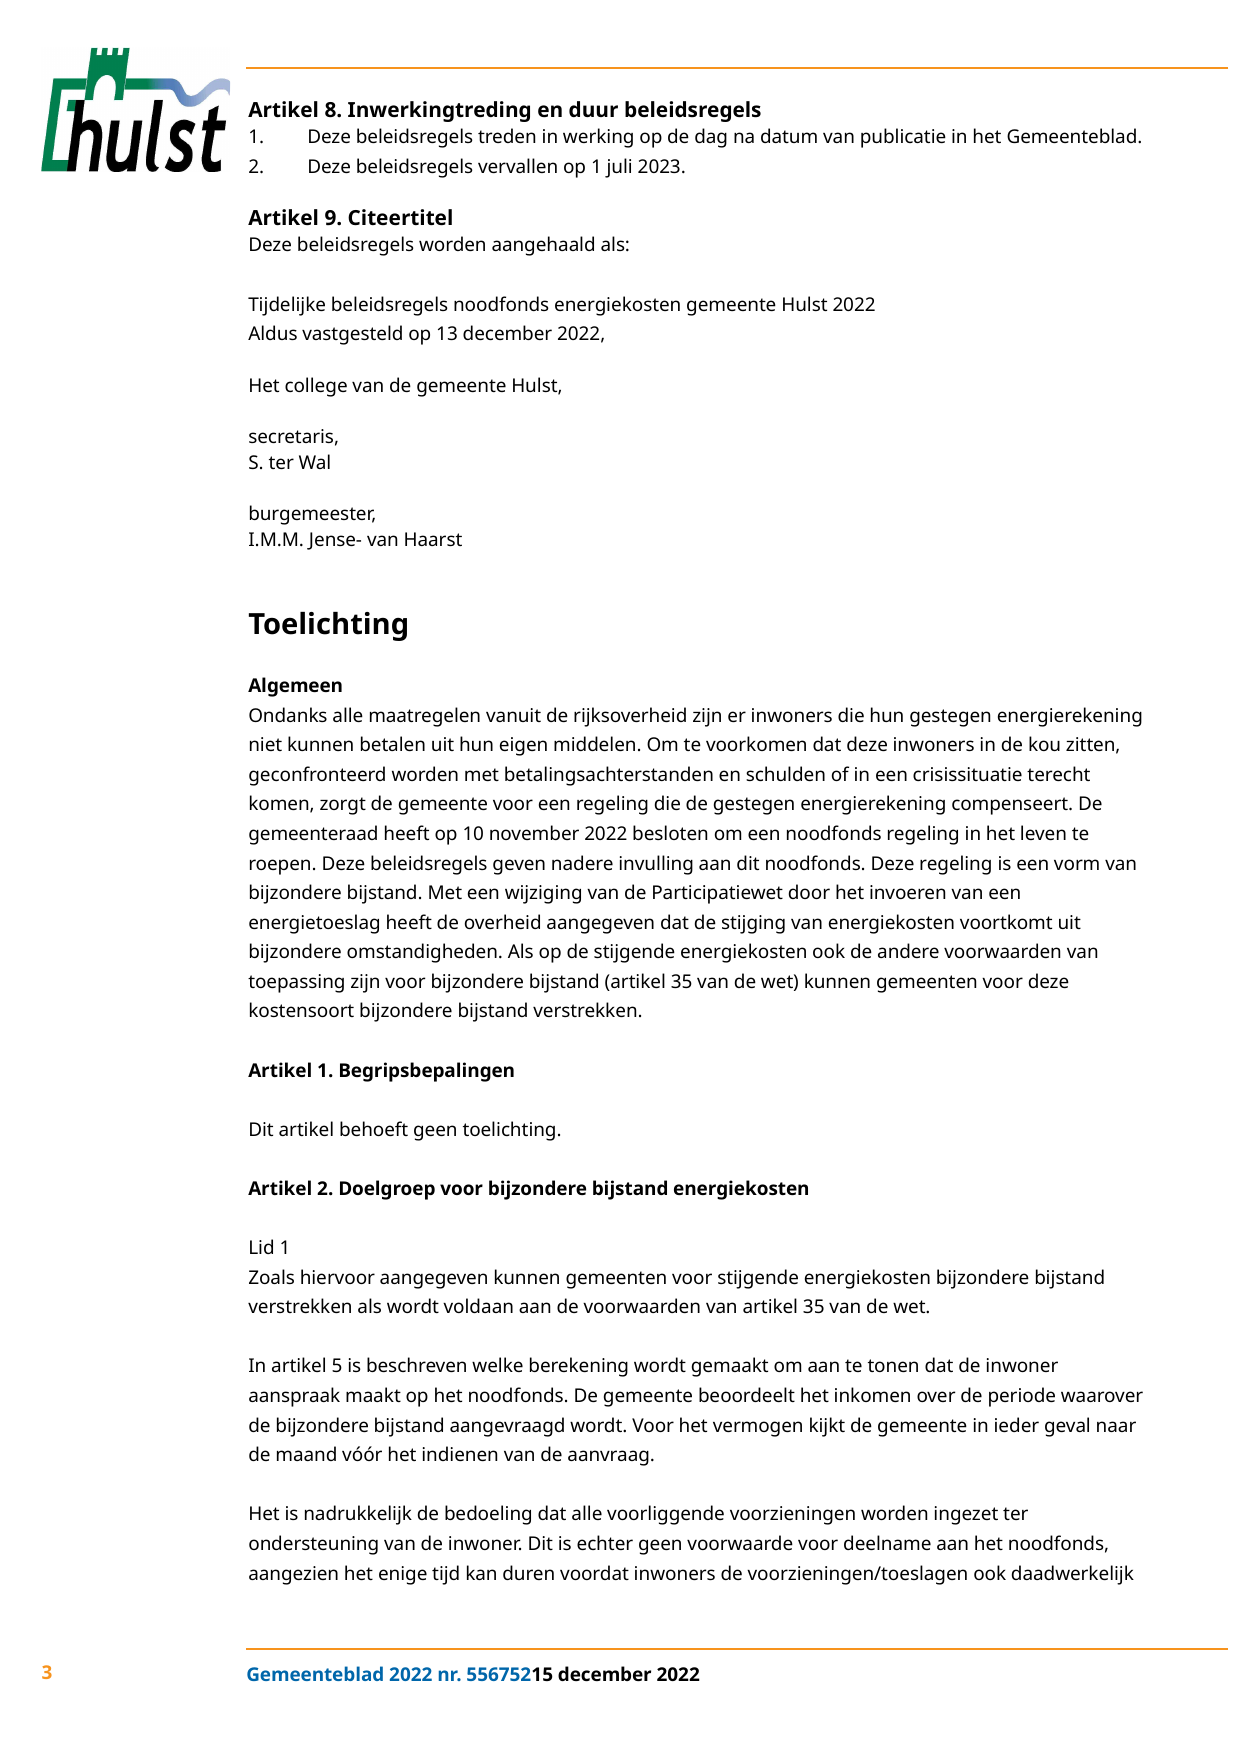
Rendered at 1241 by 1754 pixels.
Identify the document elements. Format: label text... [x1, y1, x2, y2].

text Dit artikel behoeft geen toelichting. [248, 1116, 1152, 1142]
text Deze beleidsregels worden aangehaald als: [248, 232, 1152, 257]
text Algemeen [248, 672, 1152, 698]
text Tijdelijke beleidsregels noodfonds energiekosten gemeente Hulst 2022 [248, 291, 1152, 317]
text Zoals hiervoor aangegeven kunnen gemeenten voor stijgende energiekosten bijzondere bijstand verstrekken als wordt voldaan aan de voorwaarden van artikel 35 van de wet. [248, 1264, 1152, 1319]
text secretaris, [248, 423, 1152, 449]
picture [41, 47, 231, 172]
text In artikel 5 is beschreven welke berekening wordt gemaakt om aan te tonen dat de inwoner aanspraak maakt op het noodfonds. De gemeente beoordeelt het inkomen over de periode waarover de bijzondere bijstand aangevraagd wordt. Voor het vermogen kijkt de gemeente in ieder geval naar de maand vóór het indienen van de aanvraag. [248, 1353, 1152, 1467]
text Artikel 9. Citeertitel [248, 203, 1152, 232]
list Deze beleidsregels treden in werking op de dag na datum van publicatie in het Gemeenteblad. [248, 123, 1152, 149]
list Deze beleidsregels vervallen op 1 juli 2023. [248, 153, 1152, 178]
text burgemeester, [248, 501, 1152, 526]
text Lid 1 [248, 1234, 1152, 1260]
text Artikel 2. Doelgroep voor bijzondere bijstand energiekosten [248, 1175, 1152, 1201]
text I.M.M. Jense- van Haarst [248, 526, 1152, 552]
text Het is nadrukkelijk de bedoeling dat alle voorliggende voorzieningen worden ingezet ter ondersteuning van de inwoner. Dit is echter geen voorwaarde voor deelname aan het noodfonds, aangezien het enige tijd kan duren voordat inwoners de voorzieningen/toeslagen ook daadwerkelijk [248, 1501, 1152, 1586]
text Artikel 8. Inwerkingtreding en duur beleidsregels [248, 95, 1152, 123]
text Aldus vastgesteld op 13 december 2022, [248, 320, 1152, 346]
text Artikel 1. Begripsbepalingen [248, 1057, 1152, 1083]
text Toelichting [248, 603, 1152, 643]
text S. ter Wal [248, 449, 1152, 475]
text Ondanks alle maatregelen vanuit de rijksoverheid zijn er inwoners die hun gestegen energierekening niet kunnen betalen uit hun eigen middelen. Om te voorkomen dat deze inwoners in de kou zitten, geconfronteerd worden met betalingsachterstanden en schulden of in een crisissituatie terecht komen, zorgt de gemeente voor een regeling die de gestegen energierekening compenseert. De gemeenteraad heeft op 10 november 2022 besloten om een noodfonds regeling in het leven te roepen. Deze beleidsregels geven nadere invulling aan dit noodfonds. Deze regeling is een vorm van bijzondere bijstand. Met een wijziging van de Participatiewet door het invoeren van een energietoeslag heeft de overheid aangegeven dat de stijging van energiekosten voortkomt uit bijzondere omstandigheden. Als op de stijgende energiekosten ook de andere voorwaarden van toepassing zijn voor bijzondere bijstand (artikel 35 van de wet) kunnen gemeenten voor deze kostensoort bijzondere bijstand verstrekken. [248, 702, 1152, 1023]
text Het college van de gemeente Hulst, [248, 372, 1152, 398]
